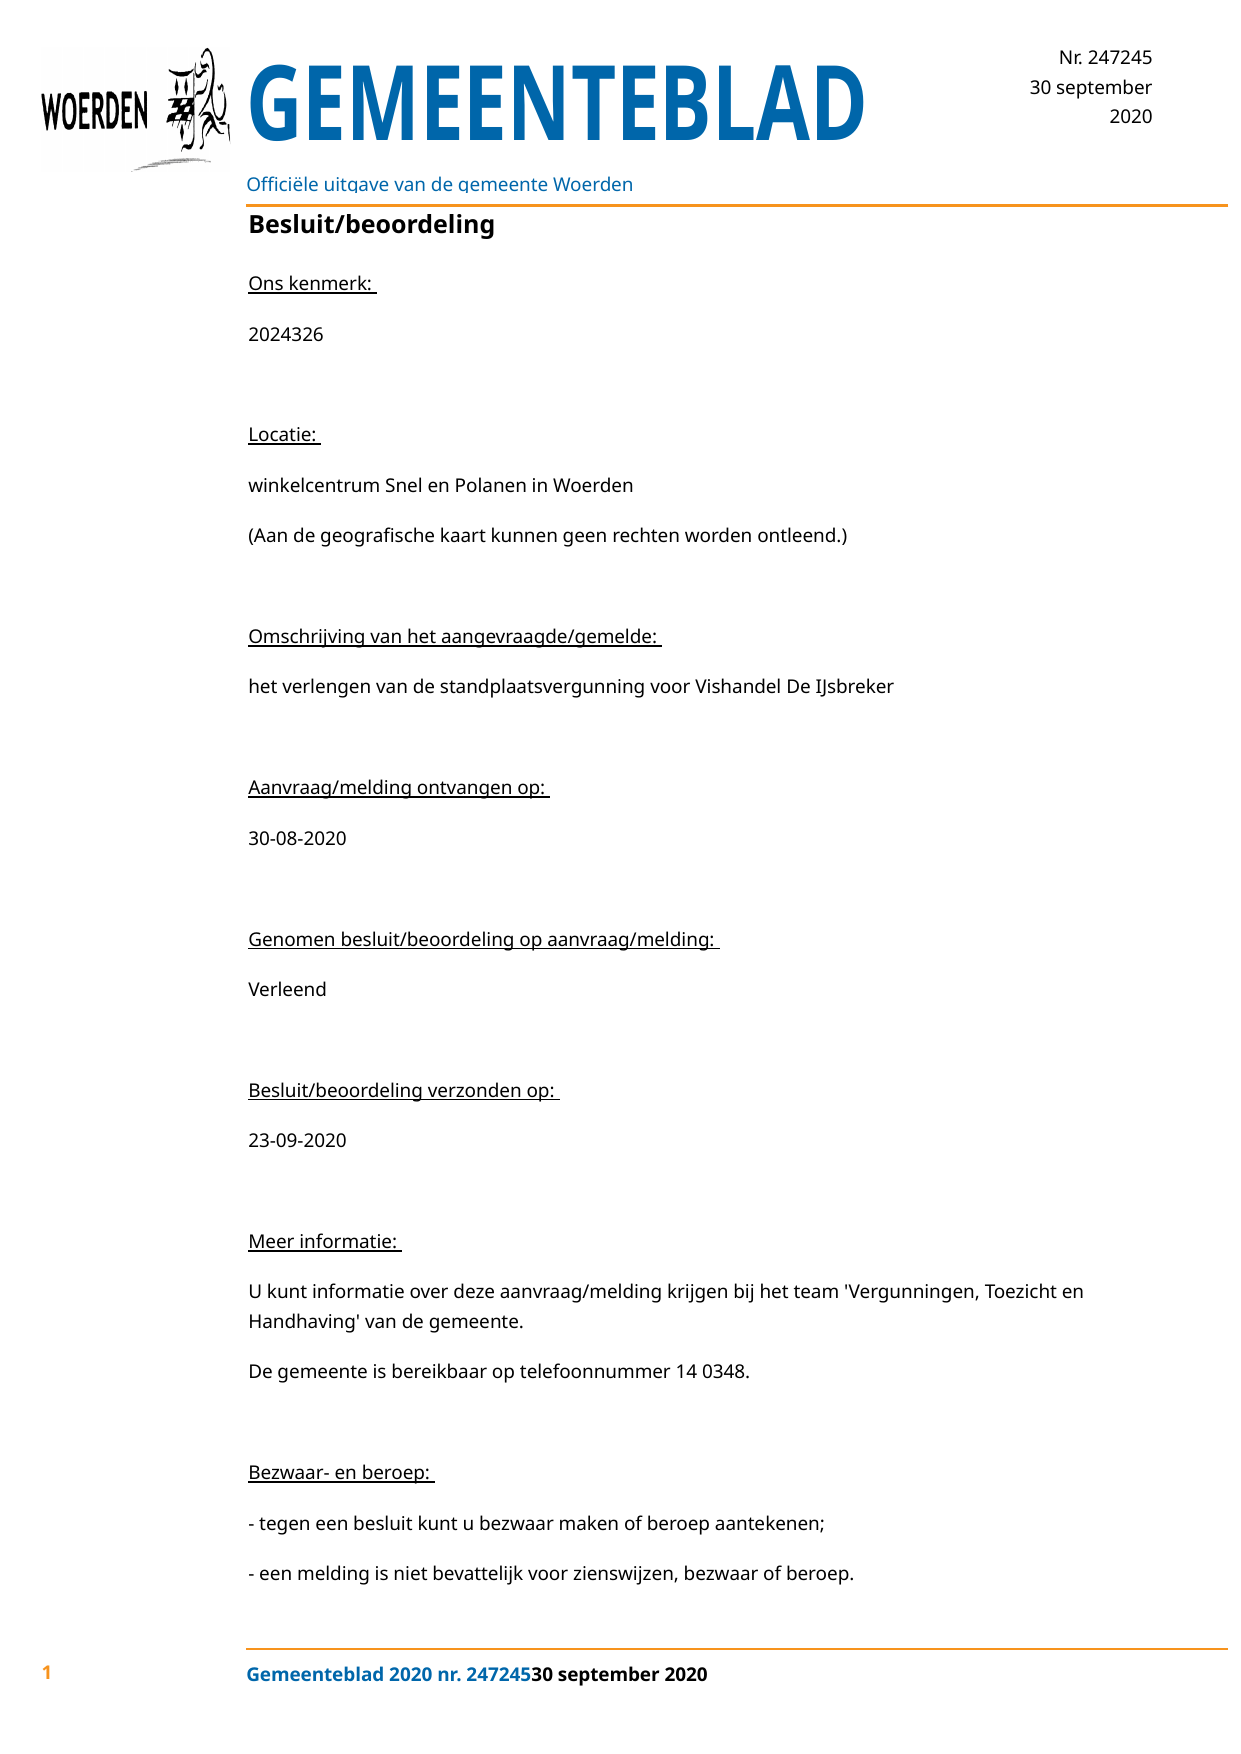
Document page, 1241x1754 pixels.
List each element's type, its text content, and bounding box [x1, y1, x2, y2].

text - tegen een besluit kunt u bezwaar maken of beroep aantekenen; [248, 1510, 1152, 1536]
text het verlengen van de standplaatsvergunning voor Vishandel De IJsbreker [248, 674, 1152, 699]
text winkelcentrum Snel en Polanen in Woerden [248, 472, 1152, 498]
text Verleend [248, 976, 1152, 1002]
picture [41, 47, 231, 172]
text 2024326 [248, 321, 1152, 346]
text 23-09-2020 [248, 1127, 1152, 1153]
text Omschrijving van het aangevraagde/gemelde: [248, 623, 1152, 649]
text - een melding is niet bevattelijk voor zienswijzen, bezwaar of beroep. [248, 1560, 1152, 1586]
text U kunt informatie over deze aanvraag/melding krijgen bij het team 'Vergunningen, Toezicht en Handhaving' van de gemeente. [248, 1279, 1152, 1334]
text Bezwaar- en beroep: [248, 1459, 1152, 1485]
text 30-08-2020 [248, 825, 1152, 851]
text Besluit/beoordeling [248, 207, 1152, 241]
text De gemeente is bereikbaar op telefoonnummer 14 0348. [248, 1359, 1152, 1384]
text Aanvraag/melding ontvangen op: [248, 774, 1152, 800]
text Locatie: [248, 422, 1152, 447]
text Genomen besluit/beoordeling op aanvraag/melding: [248, 926, 1152, 951]
text (Aan de geografische kaart kunnen geen rechten worden ontleend.) [248, 522, 1152, 548]
text Meer informatie: [248, 1228, 1152, 1254]
text Ons kenmerk: [248, 270, 1152, 296]
text Besluit/beoordeling verzonden op: [248, 1077, 1152, 1103]
